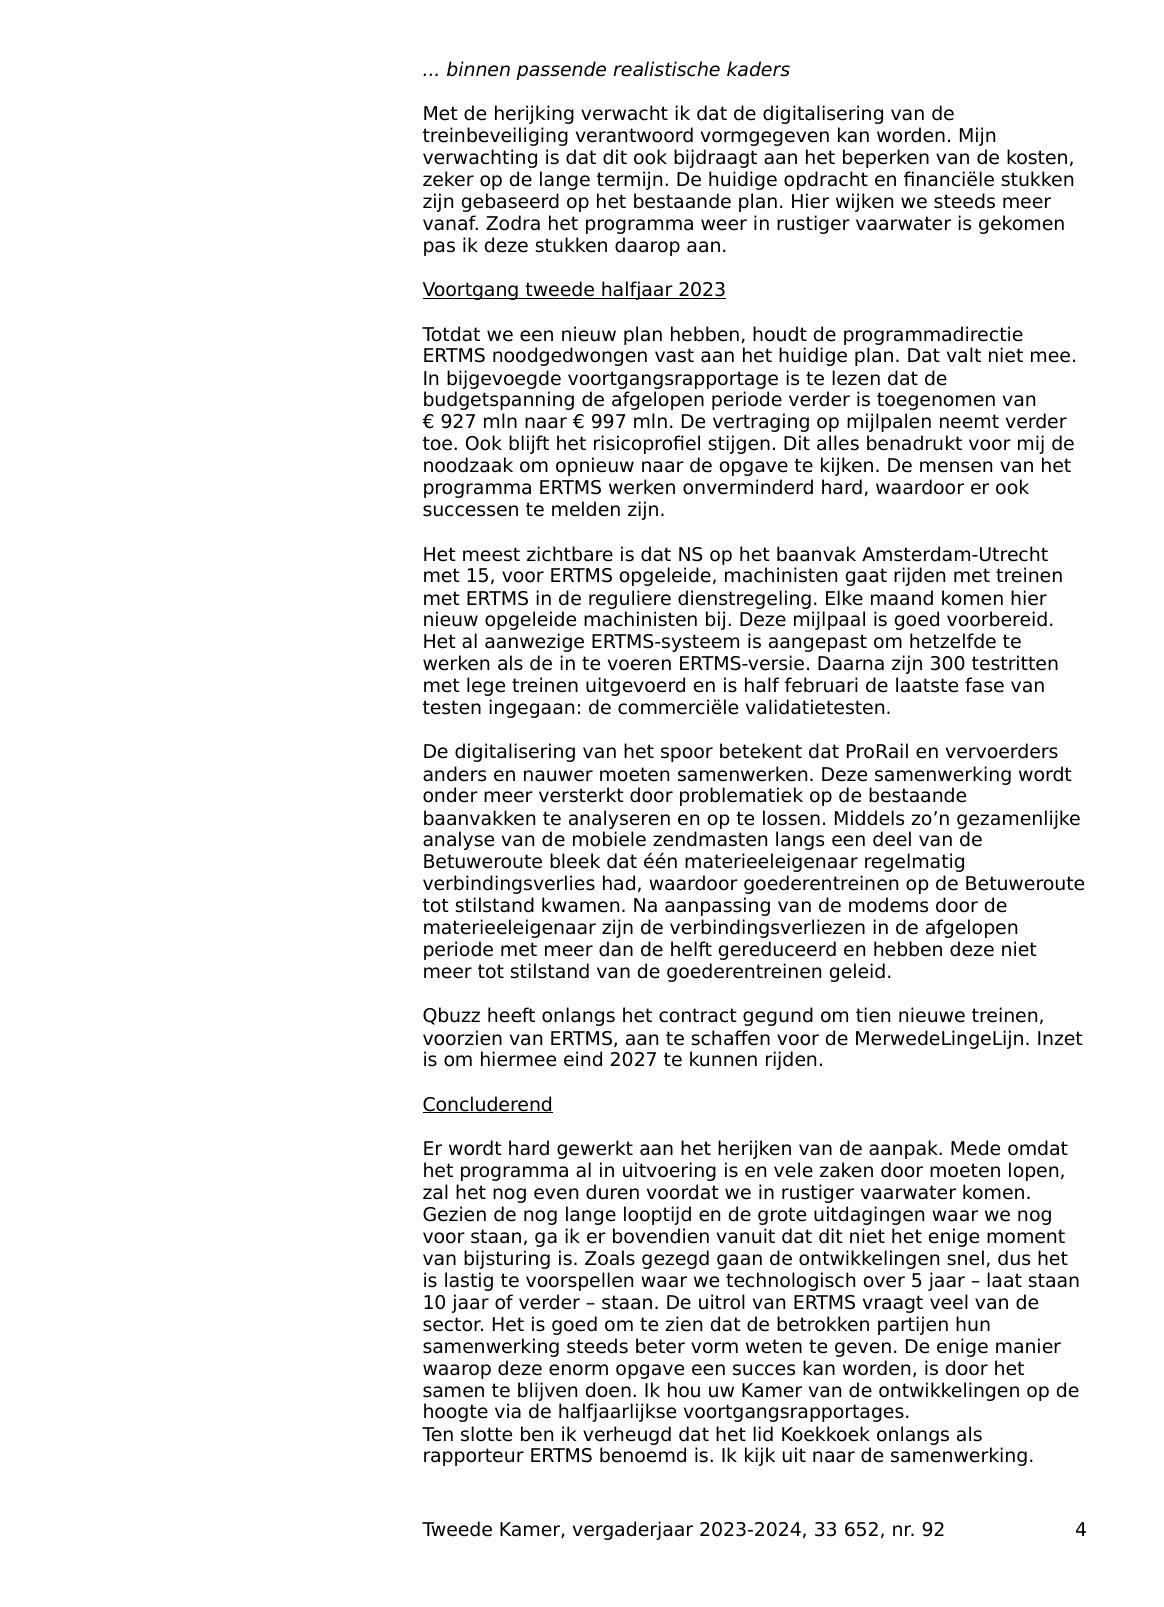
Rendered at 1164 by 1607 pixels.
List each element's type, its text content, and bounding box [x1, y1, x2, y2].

subtitle Voortgang tweede halfjaar 2023 [422, 279, 1087, 301]
subtitle Concluderend [422, 1093, 1087, 1116]
text Er wordt hard gewerkt aan het herijken van de aanpak. Mede omdat het programma al in uitvoering is en vele zaken door moeten lopen, zal het nog even duren voordat we in rustiger vaarwater komen. Gezien de nog lange looptijd en de grote uitdagingen waar we nog voor staan, ga ik er bovendien vanuit dat dit niet het enige moment van bijsturing is. Zoals gezegd gaan de ontwikkelingen snel, dus het is lastig te voorspellen waar we technologisch over 5 jaar – laat staan 10 jaar of verder – staan. De uitrol van ERTMS vraagt veel van de sector. Het is goed om te zien dat de betrokken partijen hun samenwerking steeds beter vorm weten te geven. De enige manier waarop deze enorm opgave een succes kan worden, is door het samen te blijven doen. Ik hou uw Kamer van de ontwikkelingen op de hoogte via de halfjaarlijkse voortgangsrapportages. [422, 1138, 1087, 1423]
subtitle ... binnen passende realistische kaders [422, 59, 1087, 81]
text Het meest zichtbare is dat NS op het baanvak Amsterdam-Utrecht met 15, voor ERTMS opgeleide, machinisten gaat rijden met treinen met ERTMS in de reguliere dienstregeling. Elke maand komen hier nieuw opgeleide machinisten bij. Deze mijlpaal is goed voorbereid. Het al aanwezige ERTMS-systeem is aangepast om hetzelfde te werken als de in te voeren ERTMS-versie. Daarna zijn 300 testritten met lege treinen uitgevoerd en is half februari de laatste fase van testen ingegaan: de commerciële validatietesten. [422, 543, 1087, 719]
text Totdat we een nieuw plan hebben, houdt de programmadirectie ERTMS noodgedwongen vast aan het huidige plan. Dat valt niet mee. In bijgevoegde voortgangsrapportage is te lezen dat de budgetspanning de afgelopen periode verder is toegenomen van € 927 mln naar € 997 mln. De vertraging op mijlpalen neemt verder toe. Ook blijft het risicoprofiel stijgen. Dit alles benadrukt voor mij de noodzaak om opnieuw naar de opgave te kijken. De mensen van het programma ERTMS werken onverminderd hard, waardoor er ook successen te melden zijn. [422, 323, 1087, 521]
text Qbuzz heeft onlangs het contract gegund om tien nieuwe treinen, voorzien van ERTMS, aan te schaffen voor de MerwedeLingeLijn. Inzet is om hiermee eind 2027 te kunnen rijden. [422, 1005, 1087, 1071]
text De digitalisering van het spoor betekent dat ProRail en vervoerders anders en nauwer moeten samenwerken. Deze samenwerking wordt onder meer versterkt door problematiek op de bestaande baanvakken te analyseren en op te lossen. Middels zo’n gezamenlijke analyse van de mobiele zendmasten langs een deel van de Betuweroute bleek dat één materieeleigenaar regelmatig verbindingsverlies had, waardoor goederentreinen op de Betuweroute tot stilstand kwamen. Na aanpassing van de modems door de materieeleigenaar zijn de verbindingsverliezen in de afgelopen periode met meer dan de helft gereduceerd en hebben deze niet meer tot stilstand van de goederentreinen geleid. [422, 741, 1087, 983]
text Met de herijking verwacht ik dat de digitalisering van de treinbeveiliging verantwoord vormgegeven kan worden. Mijn verwachting is dat dit ook bijdraagt aan het beperken van de kosten, zeker op de lange termijn. De huidige opdracht en financiële stukken zijn gebaseerd op het bestaande plan. Hier wijken we steeds meer vanaf. Zodra het programma weer in rustiger vaarwater is gekomen pas ik deze stukken daarop aan. [422, 103, 1087, 257]
text Ten slotte ben ik verheugd dat het lid Koekkoek onlangs als rapporteur ERTMS benoemd is. Ik kijk uit naar de samenwerking. [422, 1423, 1087, 1467]
